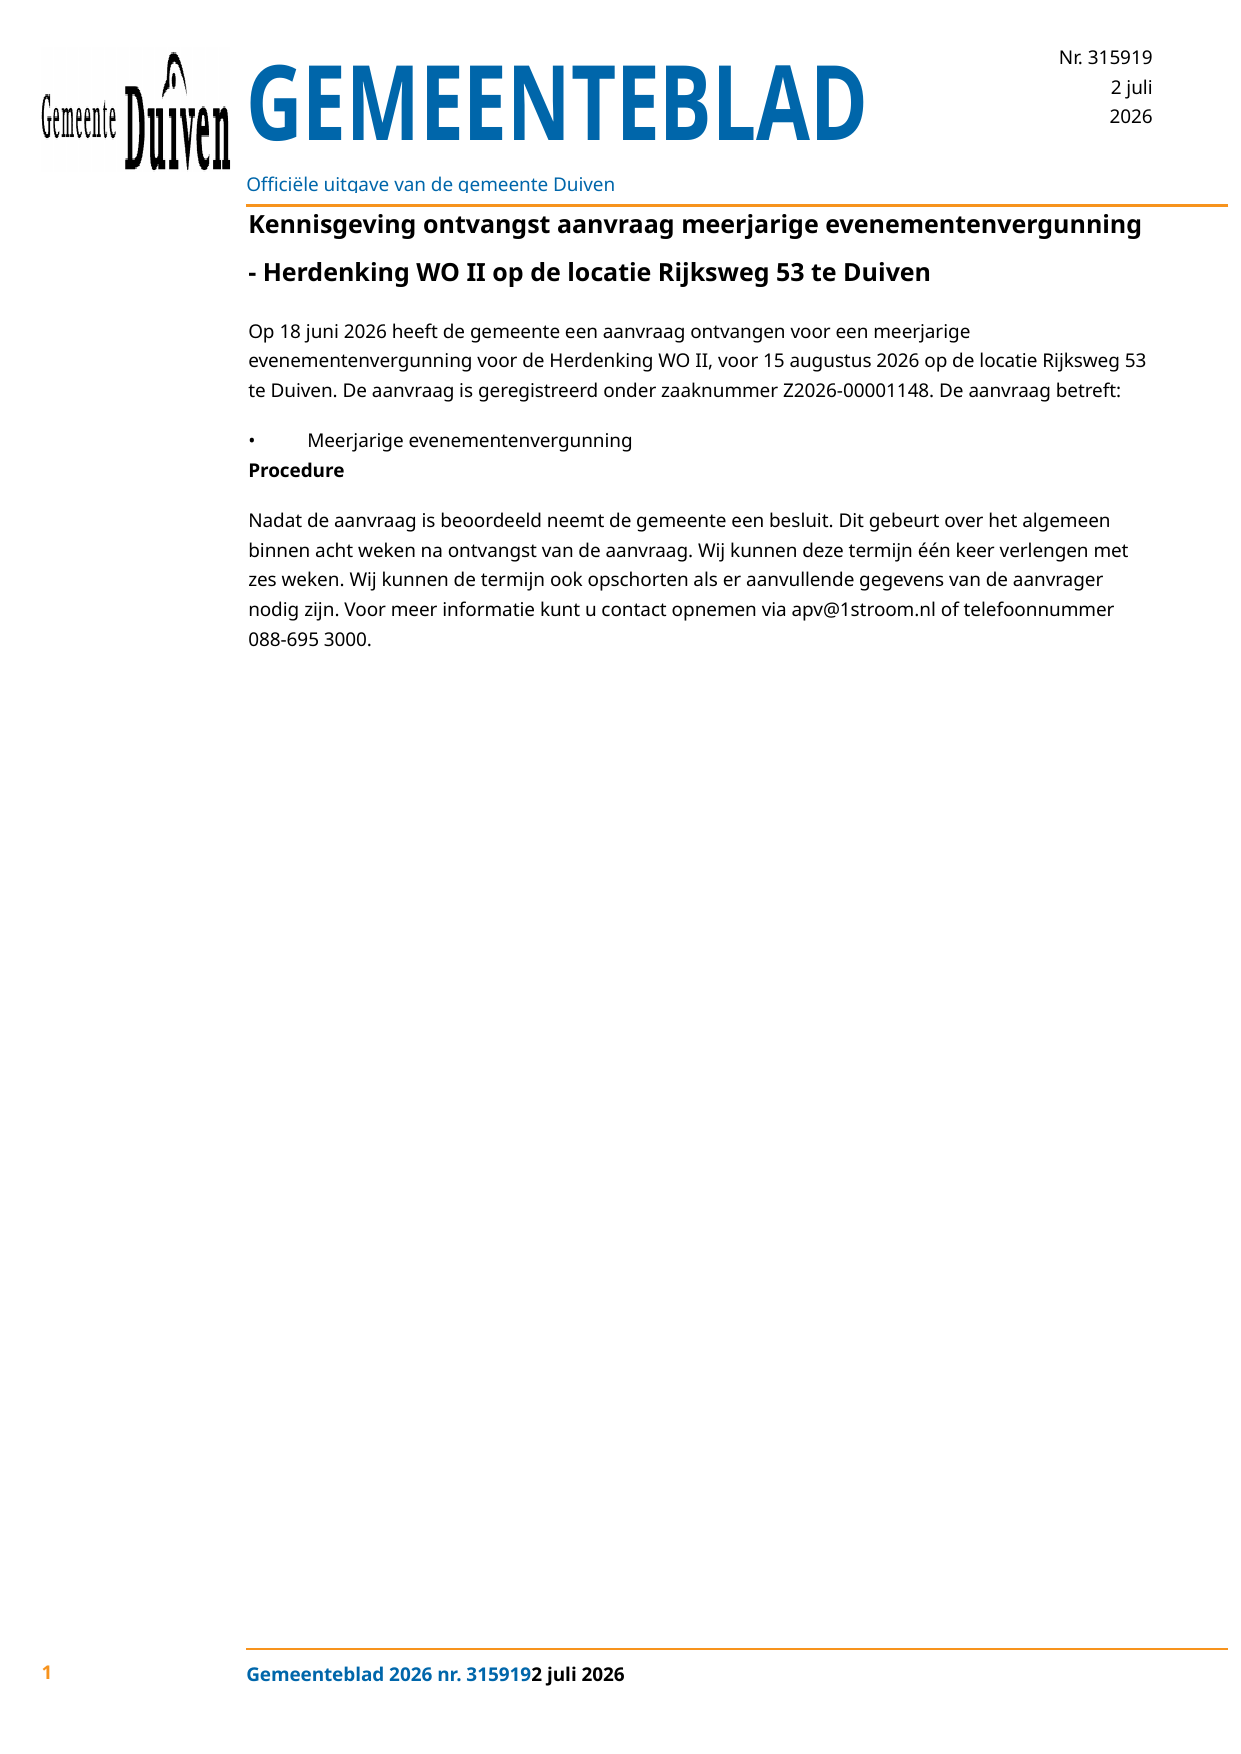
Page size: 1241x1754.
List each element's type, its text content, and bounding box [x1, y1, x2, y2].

text Procedure [248, 457, 1152, 483]
picture [41, 47, 231, 172]
text Op 18 juni 2026 heeft de gemeente een aanvraag ontvangen voor een meerjarige evenementenvergunning voor de Herdenking WO II, voor 15 augustus 2026 op de locatie Rijksweg 53 te Duiven. De aanvraag is geregistreerd onder zaaknummer Z2026-00001148. De aanvraag betreft: [248, 318, 1152, 403]
text Kennisgeving ontvangst aanvraag meerjarige evenementenvergunning - Herdenking WO II op de locatie Rijksweg 53 te Duiven [248, 207, 1152, 288]
text Nadat de aanvraag is beoordeeld neemt de gemeente een besluit. Dit gebeurt over het algemeen binnen acht weken na ontvangst van de aanvraag. Wij kunnen deze termijn één keer verlengen met zes weken. Wij kunnen de termijn ook opschorten als er aanvullende gegevens van de aanvrager nodig zijn. Voor meer informatie kunt u contact opnemen via apv@1stroom.nl of telefoonnummer 088-695 3000. [248, 507, 1152, 652]
list Meerjarige evenementenvergunning [248, 427, 1152, 453]
